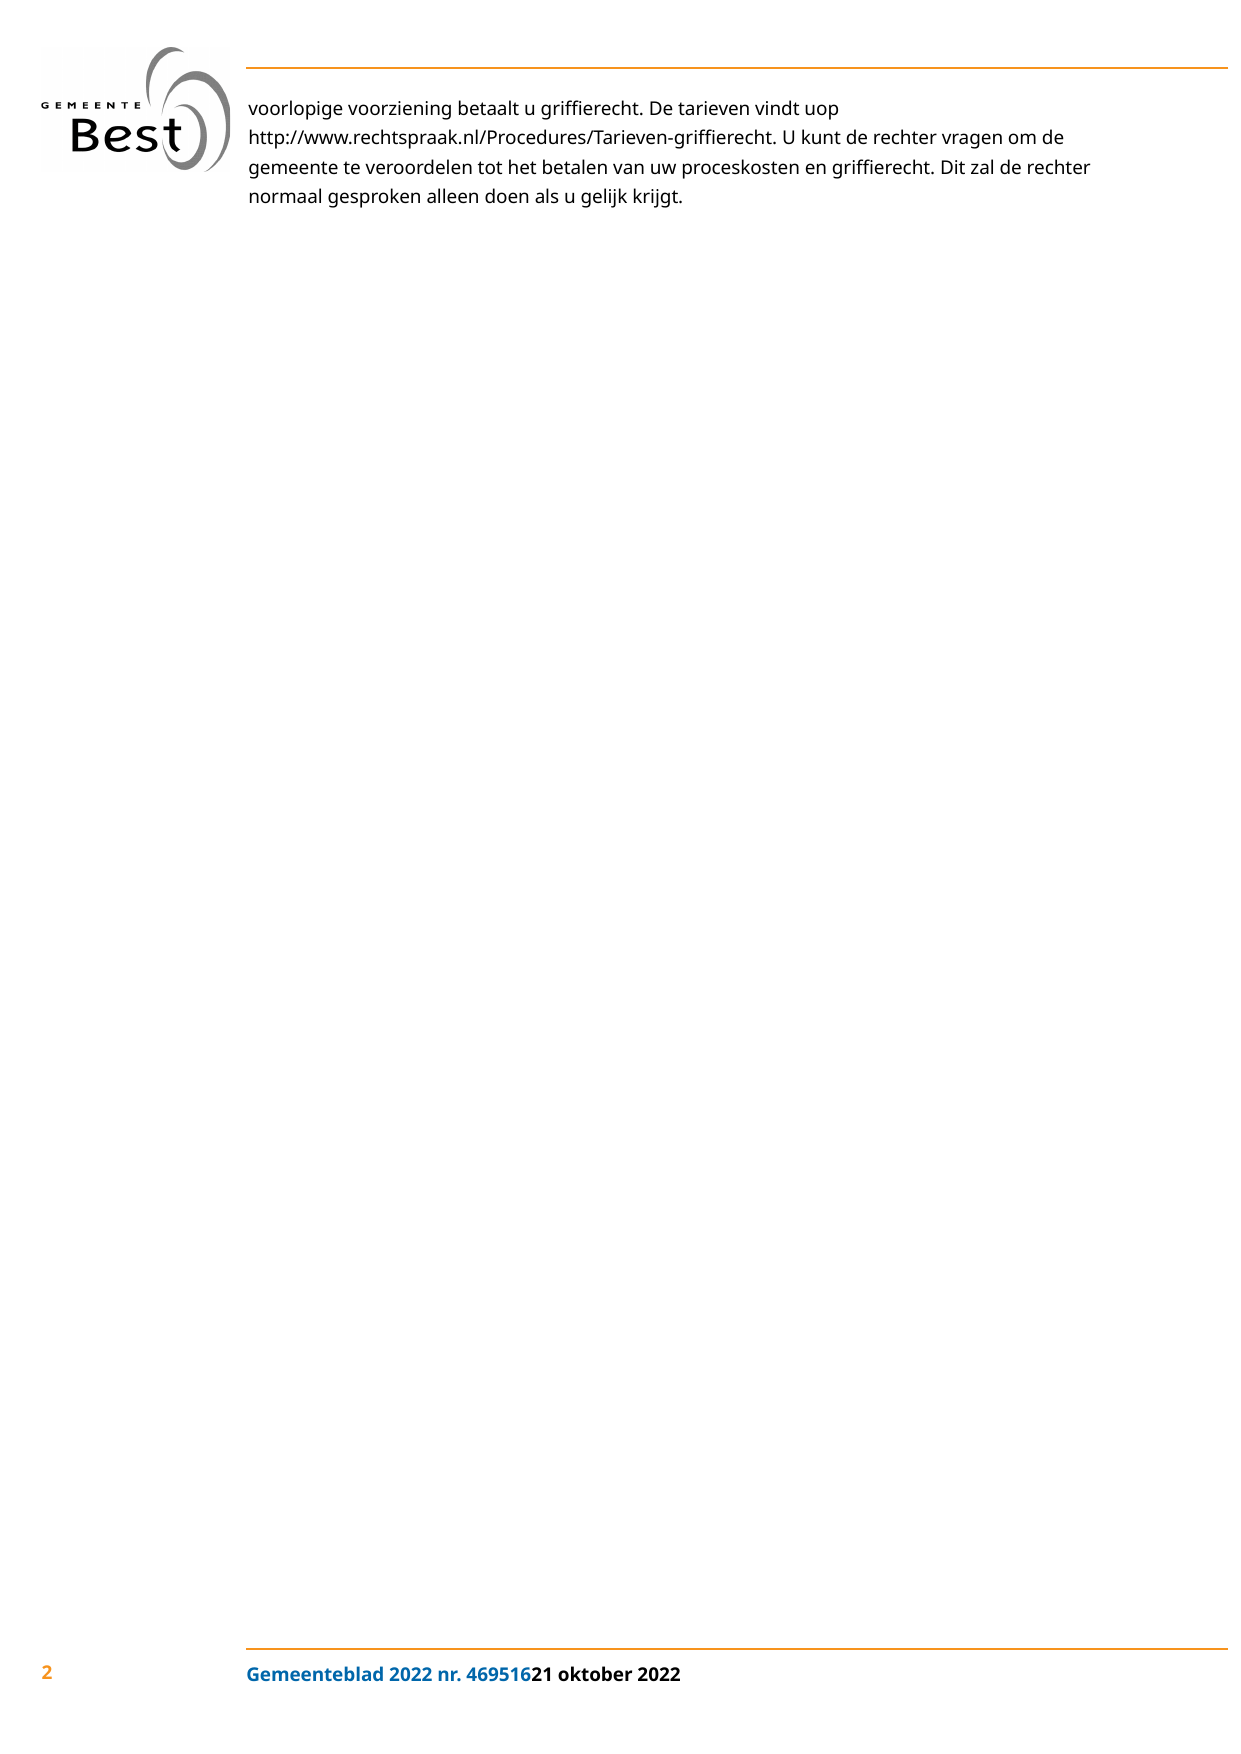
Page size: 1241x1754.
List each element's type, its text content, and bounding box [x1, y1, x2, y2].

picture [41, 47, 231, 172]
text voorlopige voorziening betaalt u griffierecht. De tarieven vindt uop http://www.rechtspraak.nl/Procedures/Tarieven-griffierecht. U kunt de rechter vragen om de gemeente te veroordelen tot het betalen van uw proceskosten en griffierecht. Dit zal de rechter normaal gesproken alleen doen als u gelijk krijgt. [248, 95, 1152, 209]
